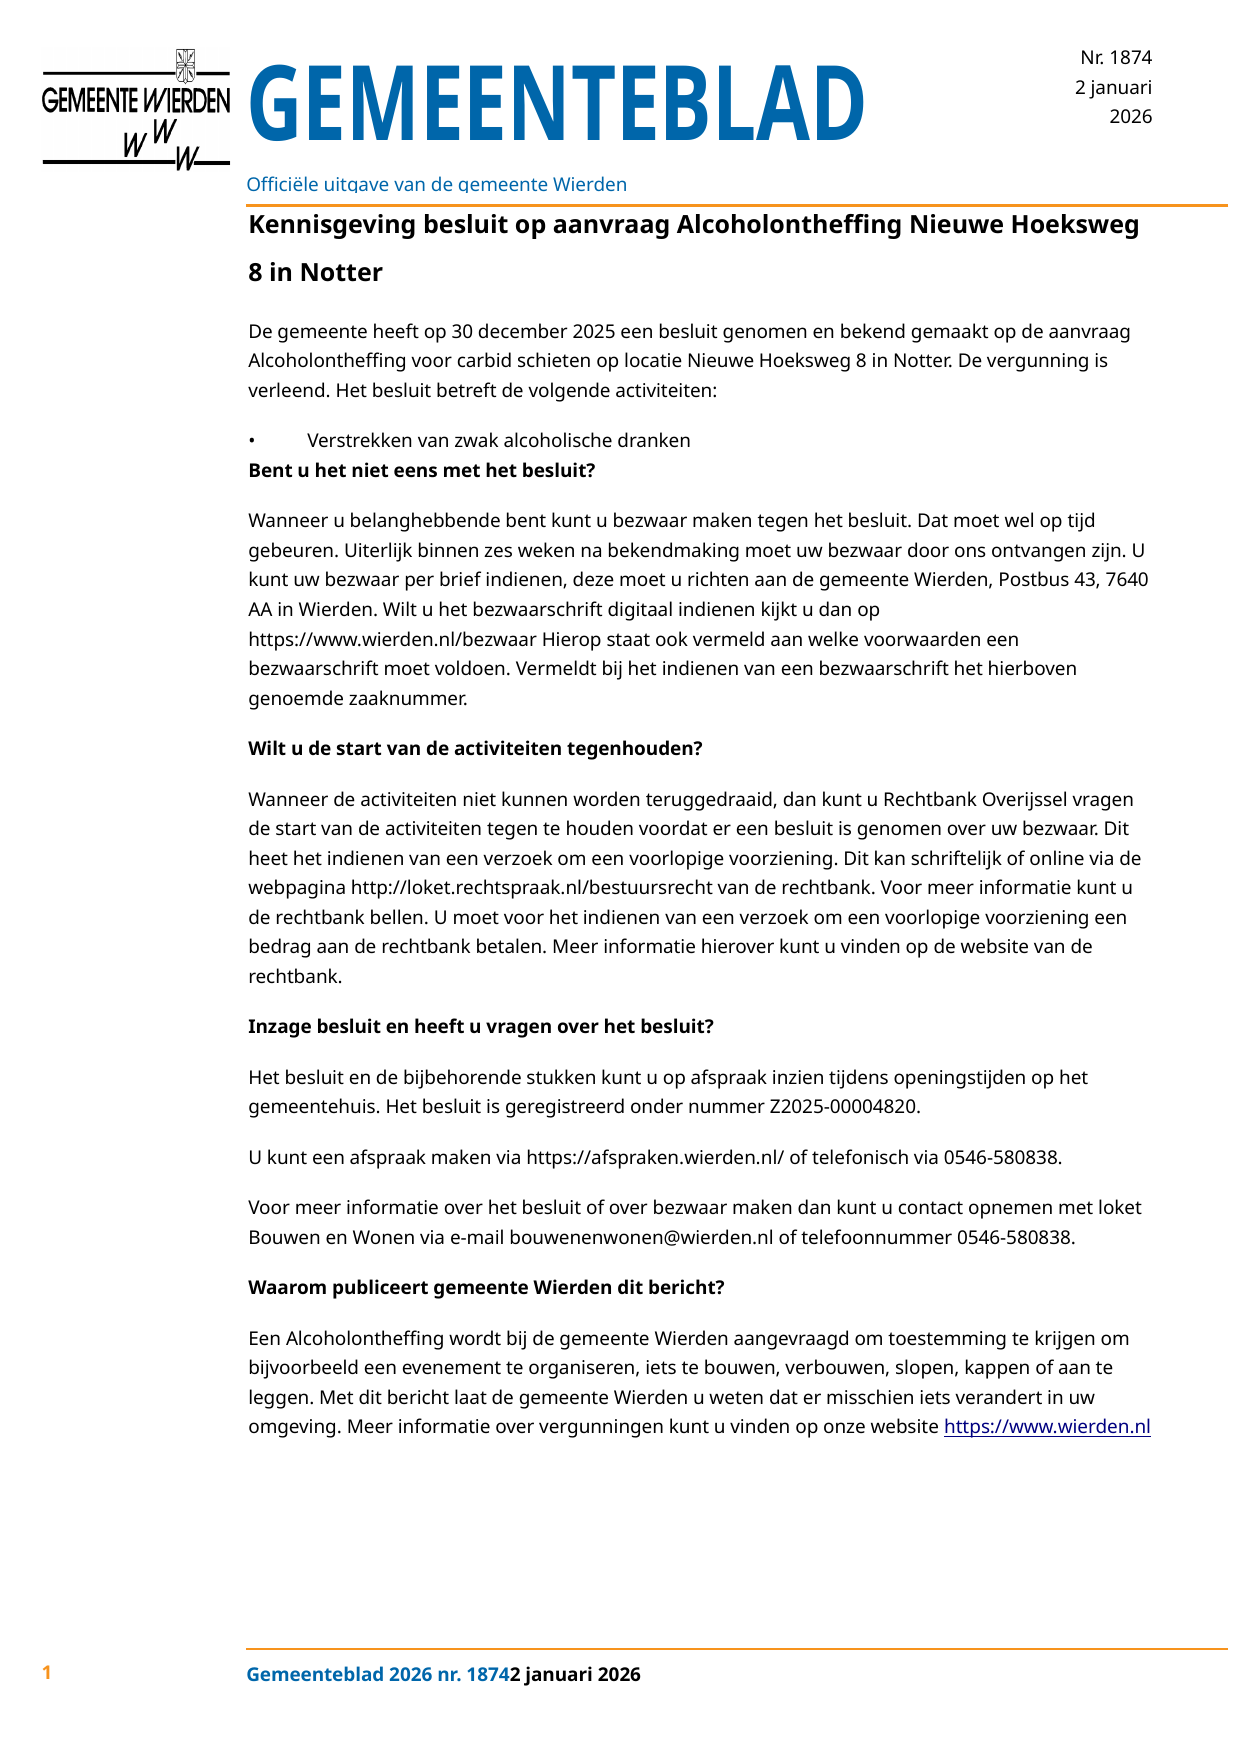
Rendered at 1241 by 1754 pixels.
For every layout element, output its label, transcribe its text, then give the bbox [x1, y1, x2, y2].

text Een Alcoholontheffing wordt bij de gemeente Wierden aangevraagd om toestemming te krijgen om bijvoorbeeld een evenement te organiseren, iets te bouwen, verbouwen, slopen, kappen of aan te leggen. Met dit bericht laat de gemeente Wierden u weten dat er misschien iets verandert in uw omgeving. Meer informatie over vergunningen kunt u vinden op onze website https://www.wierden.nl [248, 1325, 1152, 1439]
text Kennisgeving besluit op aanvraag Alcoholontheffing Nieuwe Hoeksweg 8 in Notter [248, 207, 1152, 288]
text Inzage besluit en heeft u vragen over het besluit? [248, 1014, 1152, 1039]
text Bent u het niet eens met het besluit? [248, 457, 1152, 483]
text Wanneer de activiteiten niet kunnen worden teruggedraaid, dan kunt u Rechtbank Overijssel vragen de start van de activiteiten tegen te houden voordat er een besluit is genomen over uw bezwaar. Dit heet het indienen van een verzoek om een voorlopige voorziening. Dit kan schriftelijk of online via de webpagina http://loket.rechtspraak.nl/bestuursrecht van de rechtbank. Voor meer informatie kunt u de rechtbank bellen. U moet voor het indienen van een verzoek om een voorlopige voorziening een bedrag aan de rechtbank betalen. Meer informatie hierover kunt u vinden op de website van de rechtbank. [248, 786, 1152, 989]
text Waarom publiceert gemeente Wierden dit bericht? [248, 1274, 1152, 1300]
text Wilt u de start van de activiteiten tegenhouden? [248, 735, 1152, 761]
list Verstrekken van zwak alcoholische dranken [248, 427, 1152, 453]
text Wanneer u belanghebbende bent kunt u bezwaar maken tegen het besluit. Dat moet wel op tijd gebeuren. Uiterlijk binnen zes weken na bekendmaking moet uw bezwaar door ons ontvangen zijn. U kunt uw bezwaar per brief indienen, deze moet u richten aan de gemeente Wierden, Postbus 43, 7640 AA in Wierden. Wilt u het bezwaarschrift digitaal indienen kijkt u dan op https://www.wierden.nl/bezwaar Hierop staat ook vermeld aan welke voorwaarden een bezwaarschrift moet voldoen. Vermeldt bij het indienen van een bezwaarschrift het hierboven genoemde zaaknummer. [248, 507, 1152, 711]
text Voor meer informatie over het besluit of over bezwaar maken dan kunt u contact opnemen met loket Bouwen en Wonen via e-mail bouwenenwonen@wierden.nl of telefoonnummer 0546-580838. [248, 1194, 1152, 1250]
text U kunt een afspraak maken via https://afspraken.wierden.nl/ of telefonisch via 0546-580838. [248, 1144, 1152, 1170]
picture [41, 47, 231, 172]
text Het besluit en de bijbehorende stukken kunt u op afspraak inzien tijdens openingstijden op het gemeentehuis. Het besluit is geregistreerd onder nummer Z2025-00004820. [248, 1064, 1152, 1119]
text De gemeente heeft op 30 december 2025 een besluit genomen en bekend gemaakt op de aanvraag Alcoholontheffing voor carbid schieten op locatie Nieuwe Hoeksweg 8 in Notter. De vergunning is verleend. Het besluit betreft de volgende activiteiten: [248, 318, 1152, 403]
